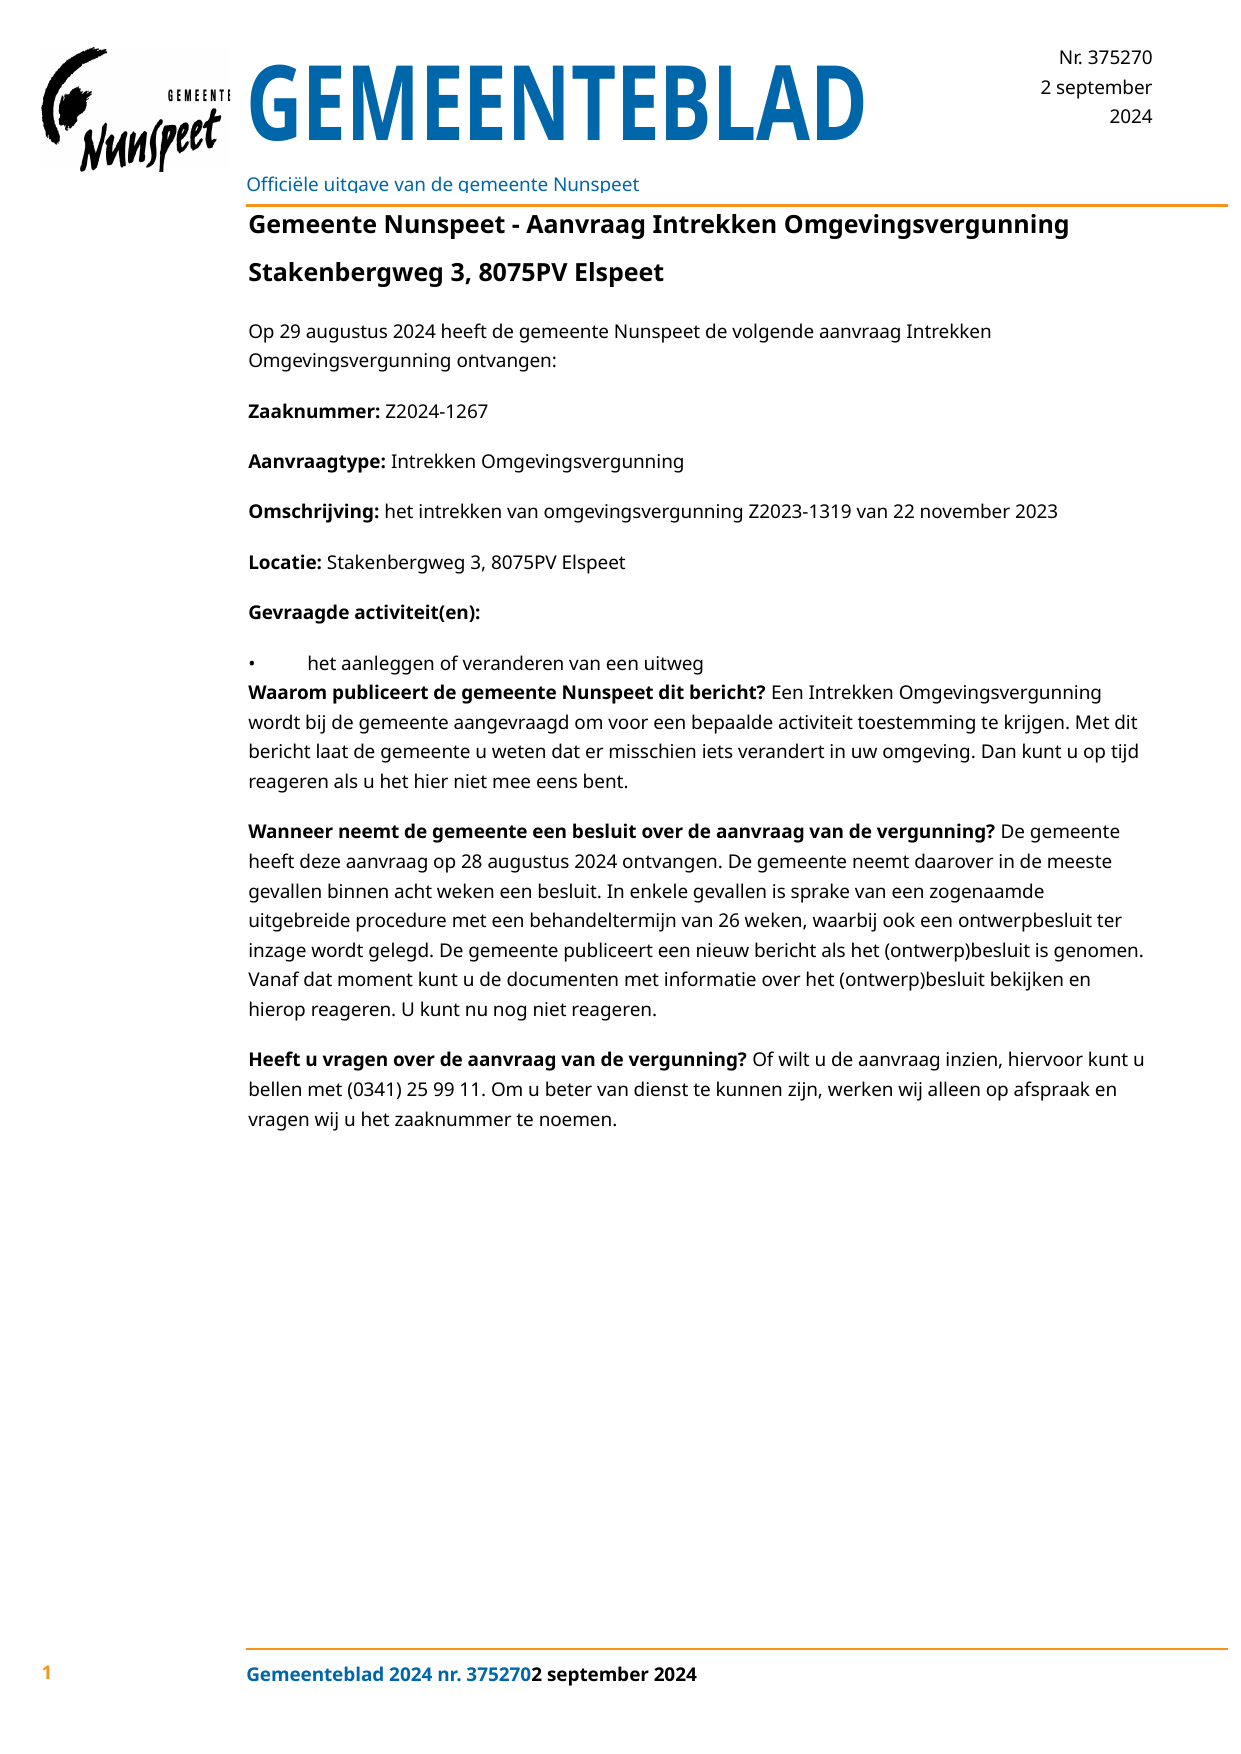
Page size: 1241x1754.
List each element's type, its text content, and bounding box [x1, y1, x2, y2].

text Heeft u vragen over de aanvraag van de vergunning? Of wilt u de aanvraag inzien, hiervoor kunt u bellen met (0341) 25 99 11. Om u beter van dienst te kunnen zijn, werken wij alleen op afspraak en vragen wij u het zaaknummer te noemen. [248, 1047, 1152, 1132]
text Gevraagde activiteit(en): [248, 599, 1152, 625]
text Gemeente Nunspeet - Aanvraag Intrekken Omgevingsvergunning Stakenbergweg 3, 8075PV Elspeet [248, 207, 1152, 288]
text Locatie: Stakenbergweg 3, 8075PV Elspeet [248, 549, 1152, 575]
list het aanleggen of veranderen van een uitweg [248, 650, 1152, 676]
text Aanvraagtype: Intrekken Omgevingsvergunning [248, 448, 1152, 474]
text Wanneer neemt de gemeente een besluit over de aanvraag van de vergunning? De gemeente heeft deze aanvraag op 28 augustus 2024 ontvangen. De gemeente neemt daarover in de meeste gevallen binnen acht weken een besluit. In enkele gevallen is sprake van een zogenaamde uitgebreide procedure met een behandeltermijn van 26 weken, waarbij ook een ontwerpbesluit ter inzage wordt gelegd. De gemeente publiceert een nieuw bericht als het (ontwerp)besluit is genomen. Vanaf dat moment kunt u de documenten met informatie over het (ontwerp)besluit bekijken en hierop reageren. U kunt nu nog niet reageren. [248, 819, 1152, 1022]
text Zaaknummer: Z2024-1267 [248, 398, 1152, 424]
text Op 29 augustus 2024 heeft de gemeente Nunspeet de volgende aanvraag Intrekken Omgevingsvergunning ontvangen: [248, 318, 1152, 373]
text Waarom publiceert de gemeente Nunspeet dit bericht? Een Intrekken Omgevingsvergunning wordt bij de gemeente aangevraagd om voor een bepaalde activiteit toestemming te krijgen. Met dit bericht laat de gemeente u weten dat er misschien iets verandert in uw omgeving. Dan kunt u op tijd reageren als u het hier niet mee eens bent. [248, 679, 1152, 794]
text Omschrijving: het intrekken van omgevingsvergunning Z2023-1319 van 22 november 2023 [248, 499, 1152, 524]
picture [41, 47, 231, 172]
